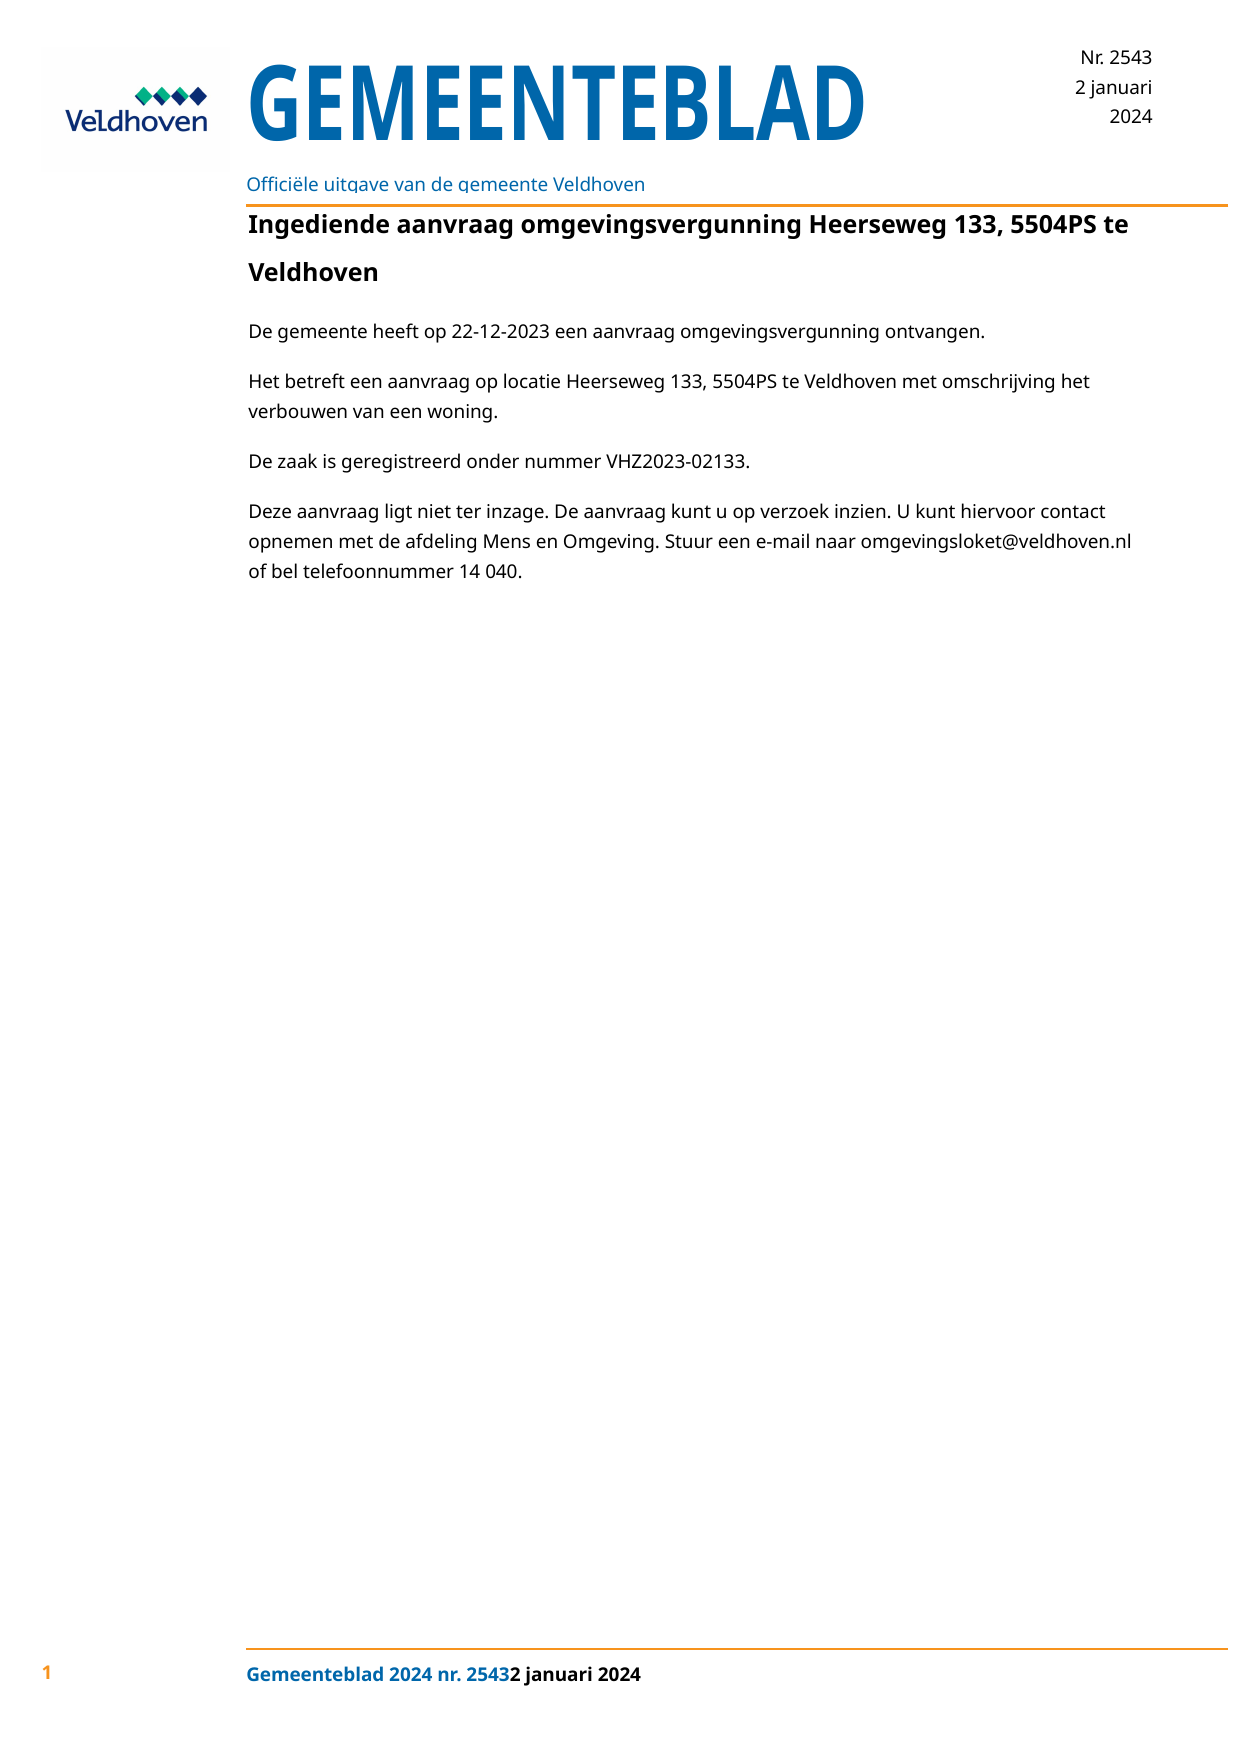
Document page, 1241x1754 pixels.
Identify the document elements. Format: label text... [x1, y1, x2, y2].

text Het betreft een aanvraag op locatie Heerseweg 133, 5504PS te Veldhoven met omschrijving het verbouwen van een woning. [248, 368, 1152, 424]
text Ingediende aanvraag omgevingsvergunning Heerseweg 133, 5504PS te Veldhoven [248, 207, 1152, 288]
text Deze aanvraag ligt niet ter inzage. De aanvraag kunt u op verzoek inzien. U kunt hiervoor contact opnemen met de afdeling Mens en Omgeving. Stuur een e-mail naar omgevingsloket@veldhoven.nl of bel telefoonnummer 14 040. [248, 499, 1152, 584]
text De gemeente heeft op 22-12-2023 een aanvraag omgevingsvergunning ontvangen. [248, 318, 1152, 344]
picture [41, 47, 231, 172]
text De zaak is geregistreerd onder nummer VHZ2023-02133. [248, 448, 1152, 474]
